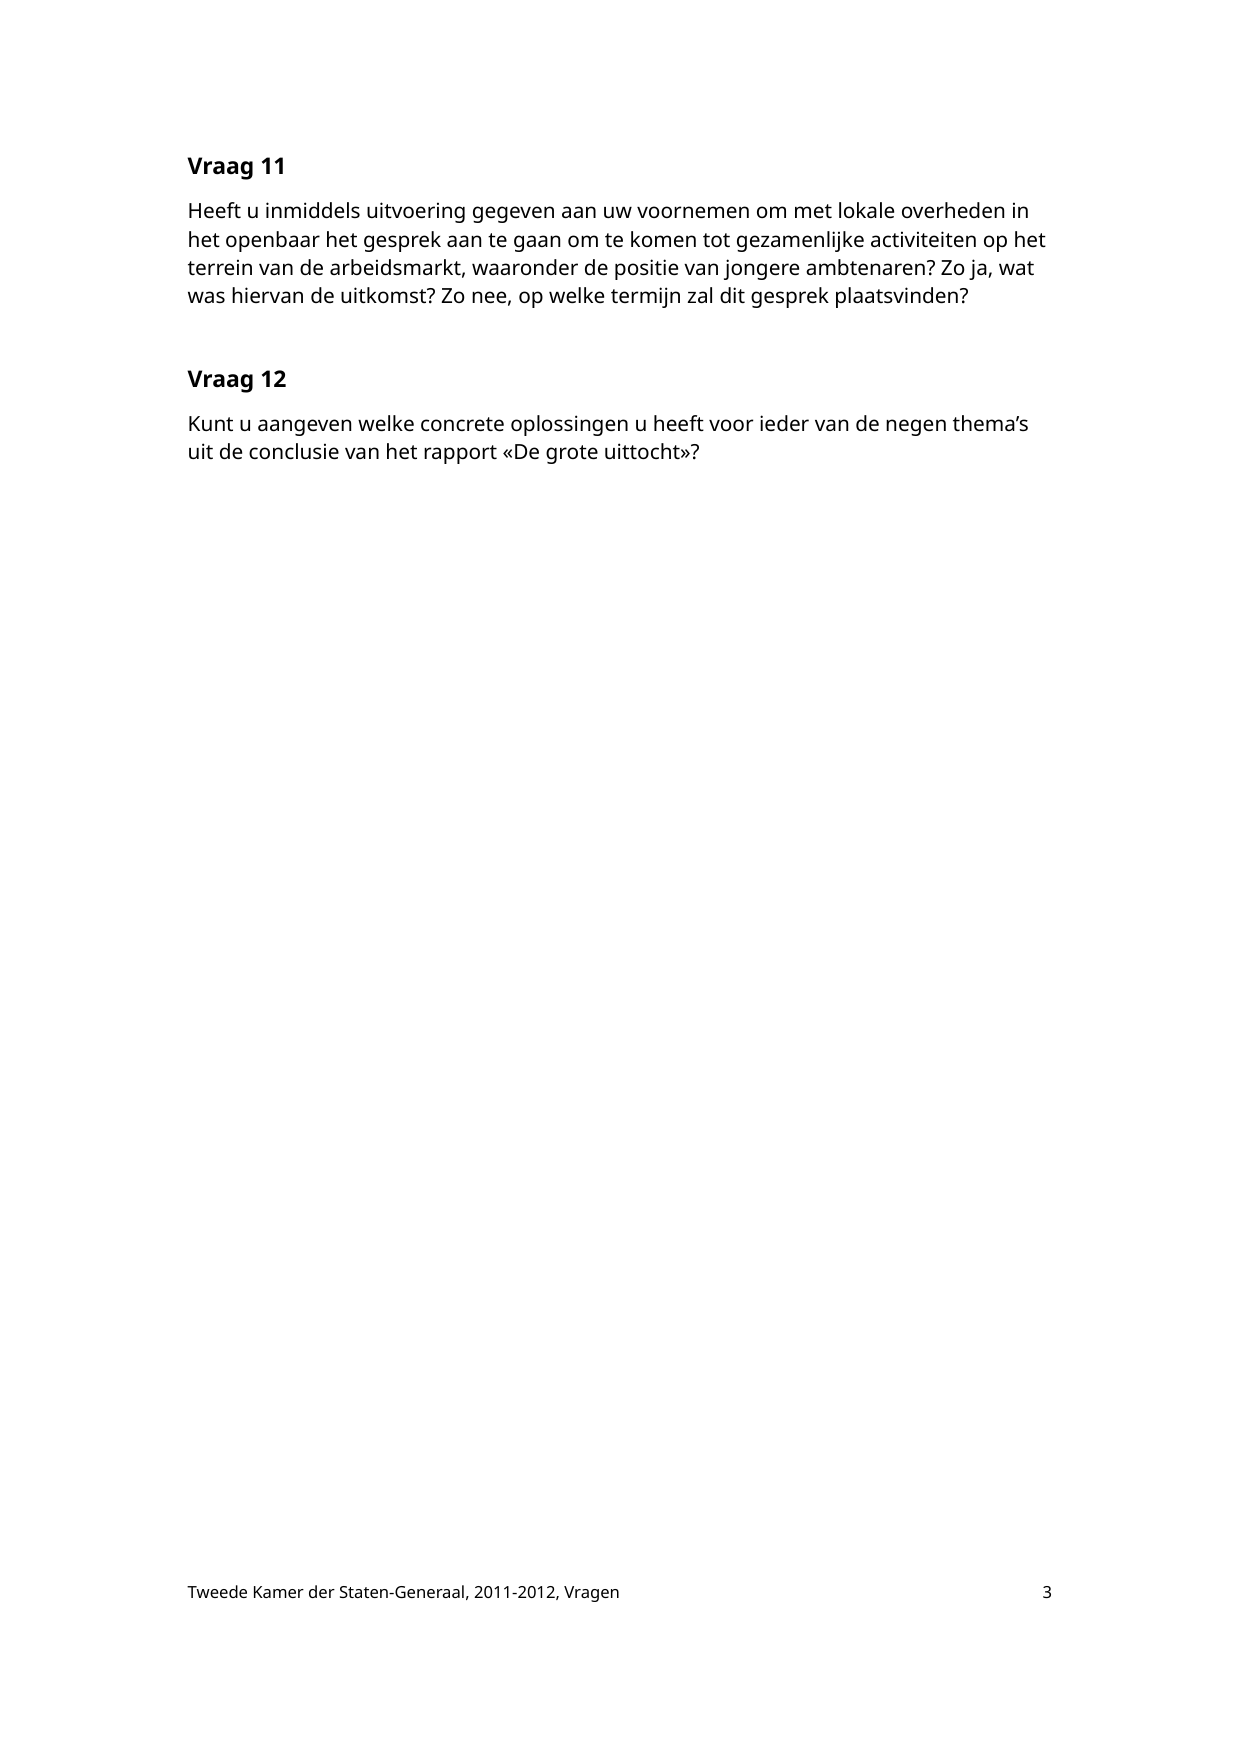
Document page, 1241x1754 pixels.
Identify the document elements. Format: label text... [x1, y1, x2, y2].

text Heeft u inmiddels uitvoering gegeven aan uw voornemen om met lokale overheden in het openbaar het gesprek aan te gaan om te komen tot gezamenlijke activiteiten op het terrein van de arbeidsmarkt, waaronder de positie van jongere ambtenaren? Zo ja, wat was hiervan de uitkomst? Zo nee, op welke termijn zal dit gesprek plaatsvinden? [187, 196, 1053, 310]
subtitle Vraag 12 [187, 362, 1053, 394]
text Kunt u aangeven welke concrete oplossingen u heeft voor ieder van de negen thema’s uit de conclusie van het rapport «De grote uittocht»? [187, 409, 1053, 466]
subtitle Vraag 11 [187, 150, 1053, 181]
